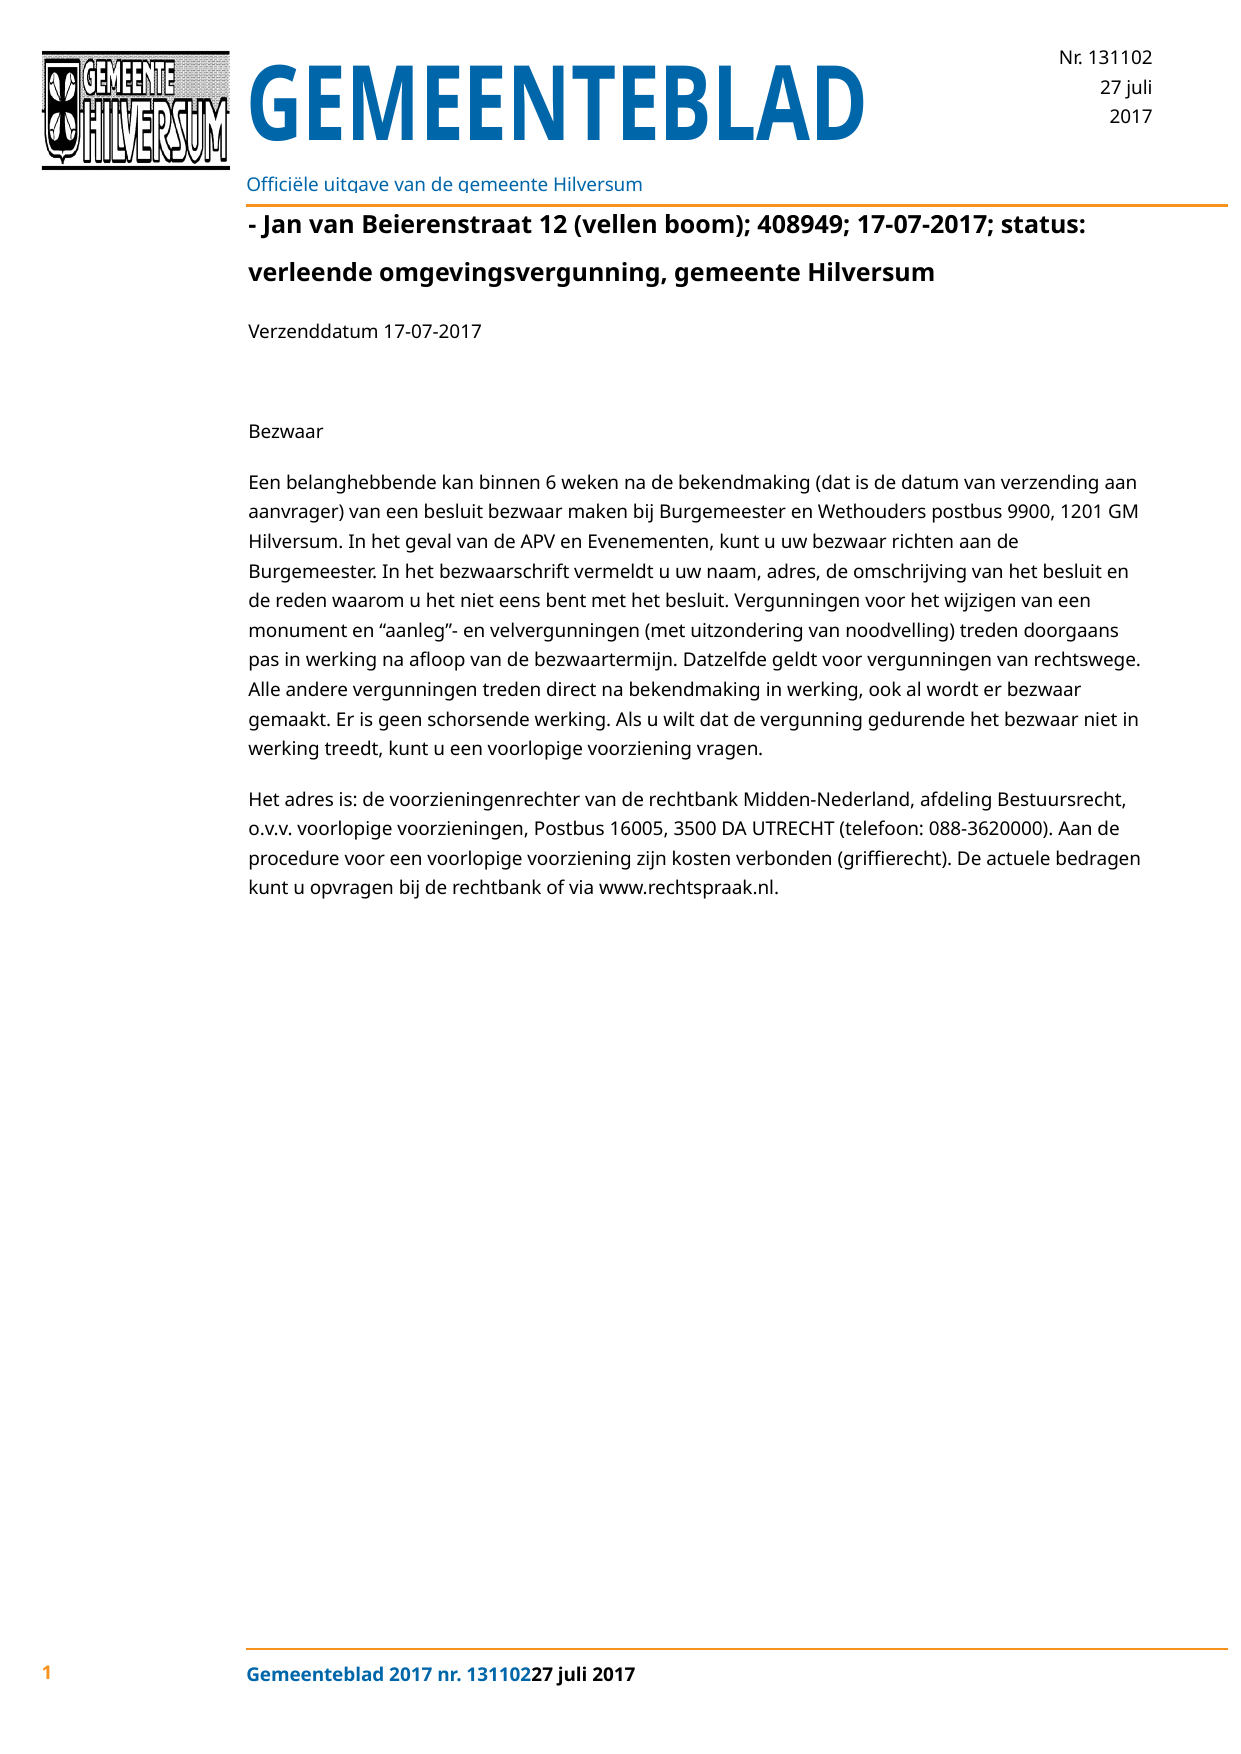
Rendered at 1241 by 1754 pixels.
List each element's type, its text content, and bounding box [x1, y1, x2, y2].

text - Jan van Beierenstraat 12 (vellen boom); 408949; 17-07-2017; status: verleende omgevingsvergunning, gemeente Hilversum [248, 207, 1152, 288]
text Verzenddatum 17-07-2017 [248, 318, 1152, 344]
picture [41, 47, 231, 172]
text Bezwaar [248, 419, 1152, 444]
text Een belanghebbende kan binnen 6 weken na de bekendmaking (dat is de datum van verzending aan aanvrager) van een besluit bezwaar maken bij Burgemeester en Wethouders postbus 9900, 1201 GM Hilversum. In het geval van de APV en Evenementen, kunt u uw bezwaar richten aan de Burgemeester. In het bezwaarschrift vermeldt u uw naam, adres, de omschrijving van het besluit en de reden waarom u het niet eens bent met het besluit. Vergunningen voor het wijzigen van een monument en “aanleg”- en velvergunningen (met uitzondering van noodvelling) treden doorgaans pas in werking na afloop van de bezwaartermijn. Datzelfde geldt voor vergunningen van rechtswege. Alle andere vergunningen treden direct na bekendmaking in werking, ook al wordt er bezwaar gemaakt. Er is geen schorsende werking. Als u wilt dat de vergunning gedurende het bezwaar niet in werking treedt, kunt u een voorlopige voorziening vragen. [248, 469, 1152, 761]
text Het adres is: de voorzieningenrechter van de rechtbank Midden-Nederland, afdeling Bestuursrecht, o.v.v. voorlopige voorzieningen, Postbus 16005, 3500 DA UTRECHT (telefoon: 088-3620000). Aan de procedure voor een voorlopige voorziening zijn kosten verbonden (griffierecht). De actuele bedragen kunt u opvragen bij de rechtbank of via www.rechtspraak.nl. [248, 786, 1152, 900]
